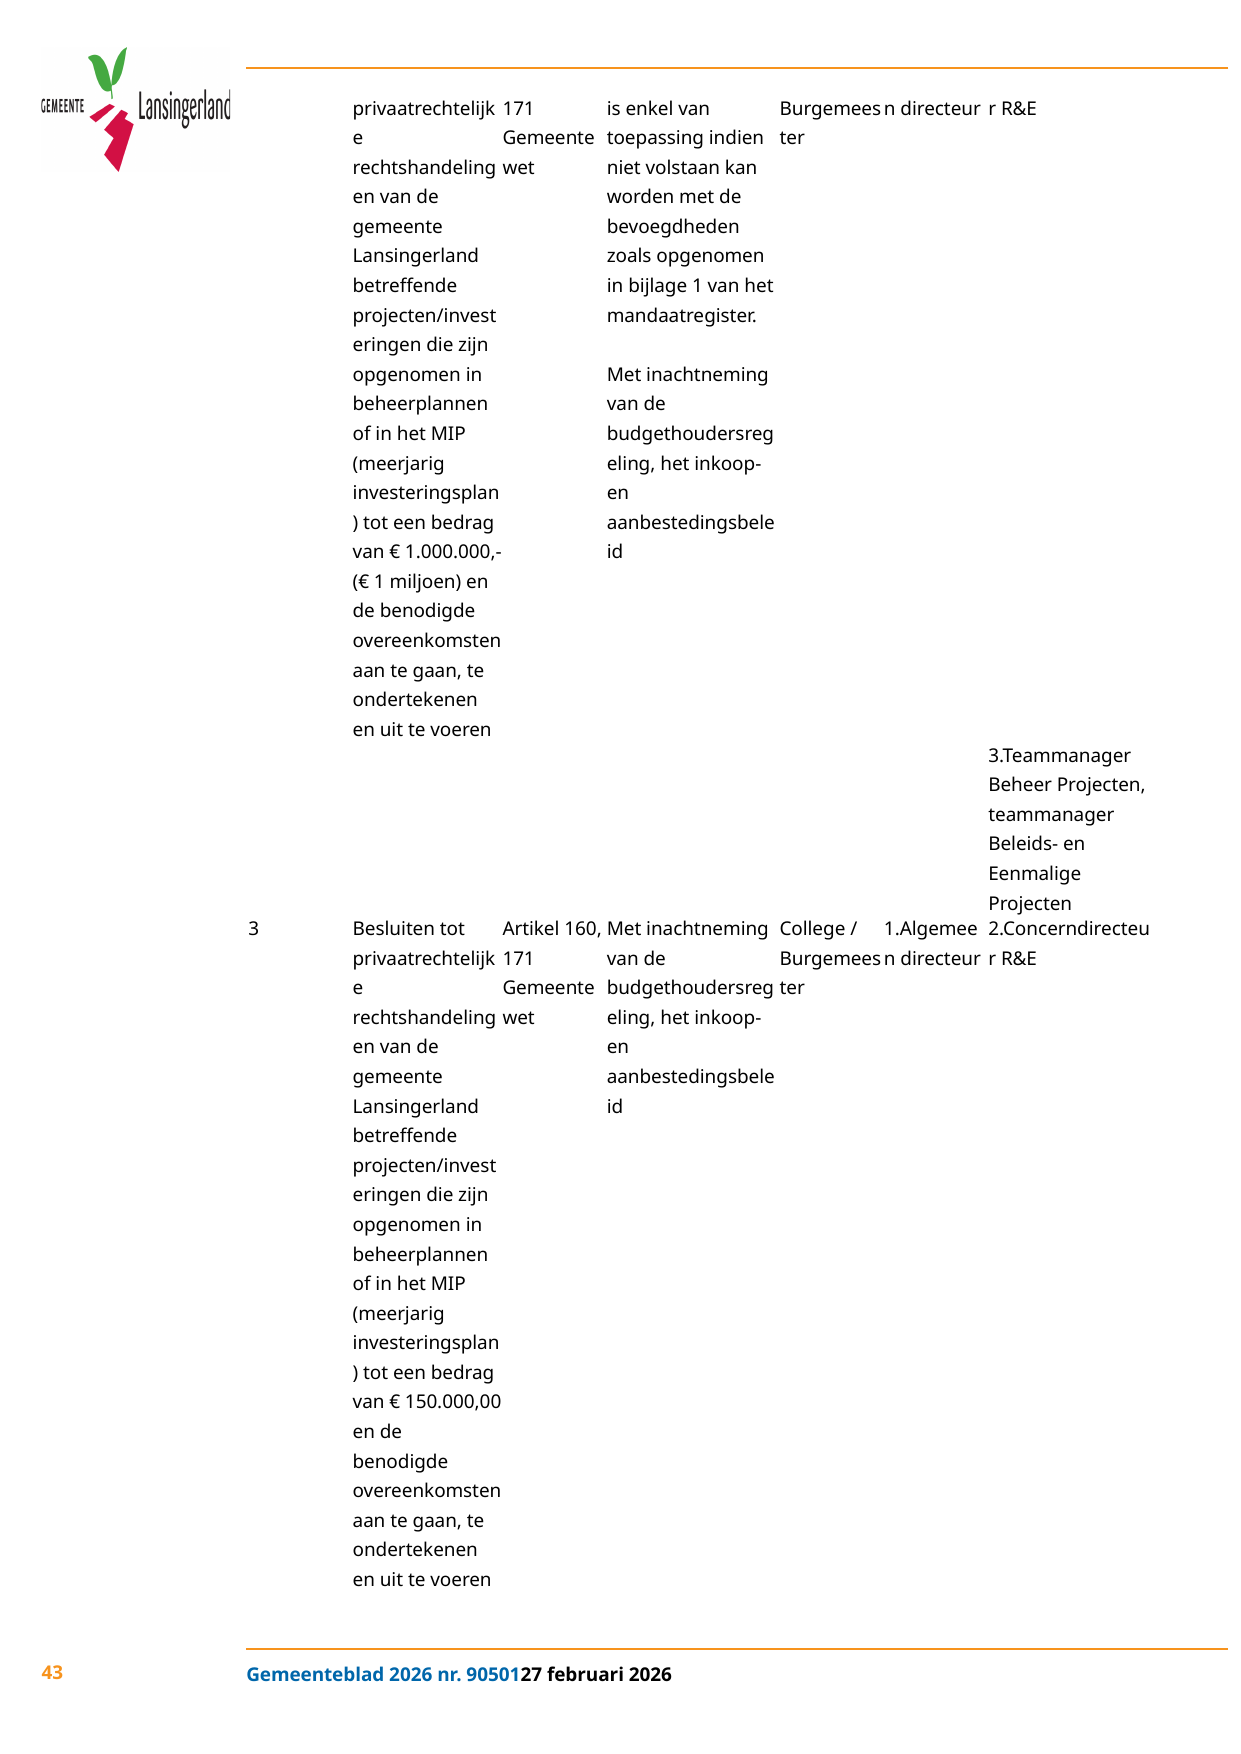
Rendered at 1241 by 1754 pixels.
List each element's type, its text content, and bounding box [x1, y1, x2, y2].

table_cell 2.Concerndirecteur R&E [988, 915, 1152, 1592]
table_cell Artikel 160, 171 Gemeentewet [502, 915, 607, 1592]
table_cell College / Burgemeester [779, 915, 884, 1592]
table_cell [248, 95, 352, 742]
table_cell n directeur [884, 95, 988, 742]
table_cell 171 Gemeentewet [502, 95, 607, 742]
table_cell [607, 742, 779, 915]
table_cell [353, 742, 502, 915]
table_cell is enkel van toepassing indien niet volstaan kan worden met de bevoegdheden zoals opgenomen in bijlage 1 van het mandaatregister. Met inachtneming van de budgethoudersregeling, het inkoop- en aanbestedingsbeleid [607, 95, 779, 742]
table_cell [248, 742, 352, 915]
table_cell 3 [248, 915, 352, 1592]
table_cell 3.Teammanager Beheer Projecten, teammanager Beleids- en Eenmalige Projecten [988, 742, 1152, 915]
table_cell Met inachtneming van de budgethoudersregeling, het inkoop- en aanbestedingsbeleid [607, 915, 779, 1592]
table_cell [779, 742, 884, 915]
table_cell [502, 742, 607, 915]
table_cell Besluiten tot privaatrechtelijke rechtshandelingen van de gemeente Lansingerland betreffende projecten/investeringen die zijn opgenomen in beheerplannen of in het MIP (meerjarig investeringsplan) tot een bedrag van € 150.000,00 en de benodigde overeenkomsten aan te gaan, te ondertekenen en uit te voeren [353, 915, 502, 1592]
picture [41, 47, 231, 172]
table_cell privaatrechtelijke rechtshandelingen van de gemeente Lansingerland betreffende projecten/investeringen die zijn opgenomen in beheerplannen of in het MIP (meerjarig investeringsplan) tot een bedrag van € 1.000.000,- (€ 1 miljoen) en de benodigde overeenkomsten aan te gaan, te ondertekenen en uit te voeren [353, 95, 502, 742]
table_cell [884, 742, 988, 915]
table_cell Burgemeester [779, 95, 884, 742]
table_cell 1.Algemeen directeur [884, 915, 988, 1592]
table_cell r R&E [988, 95, 1152, 742]
